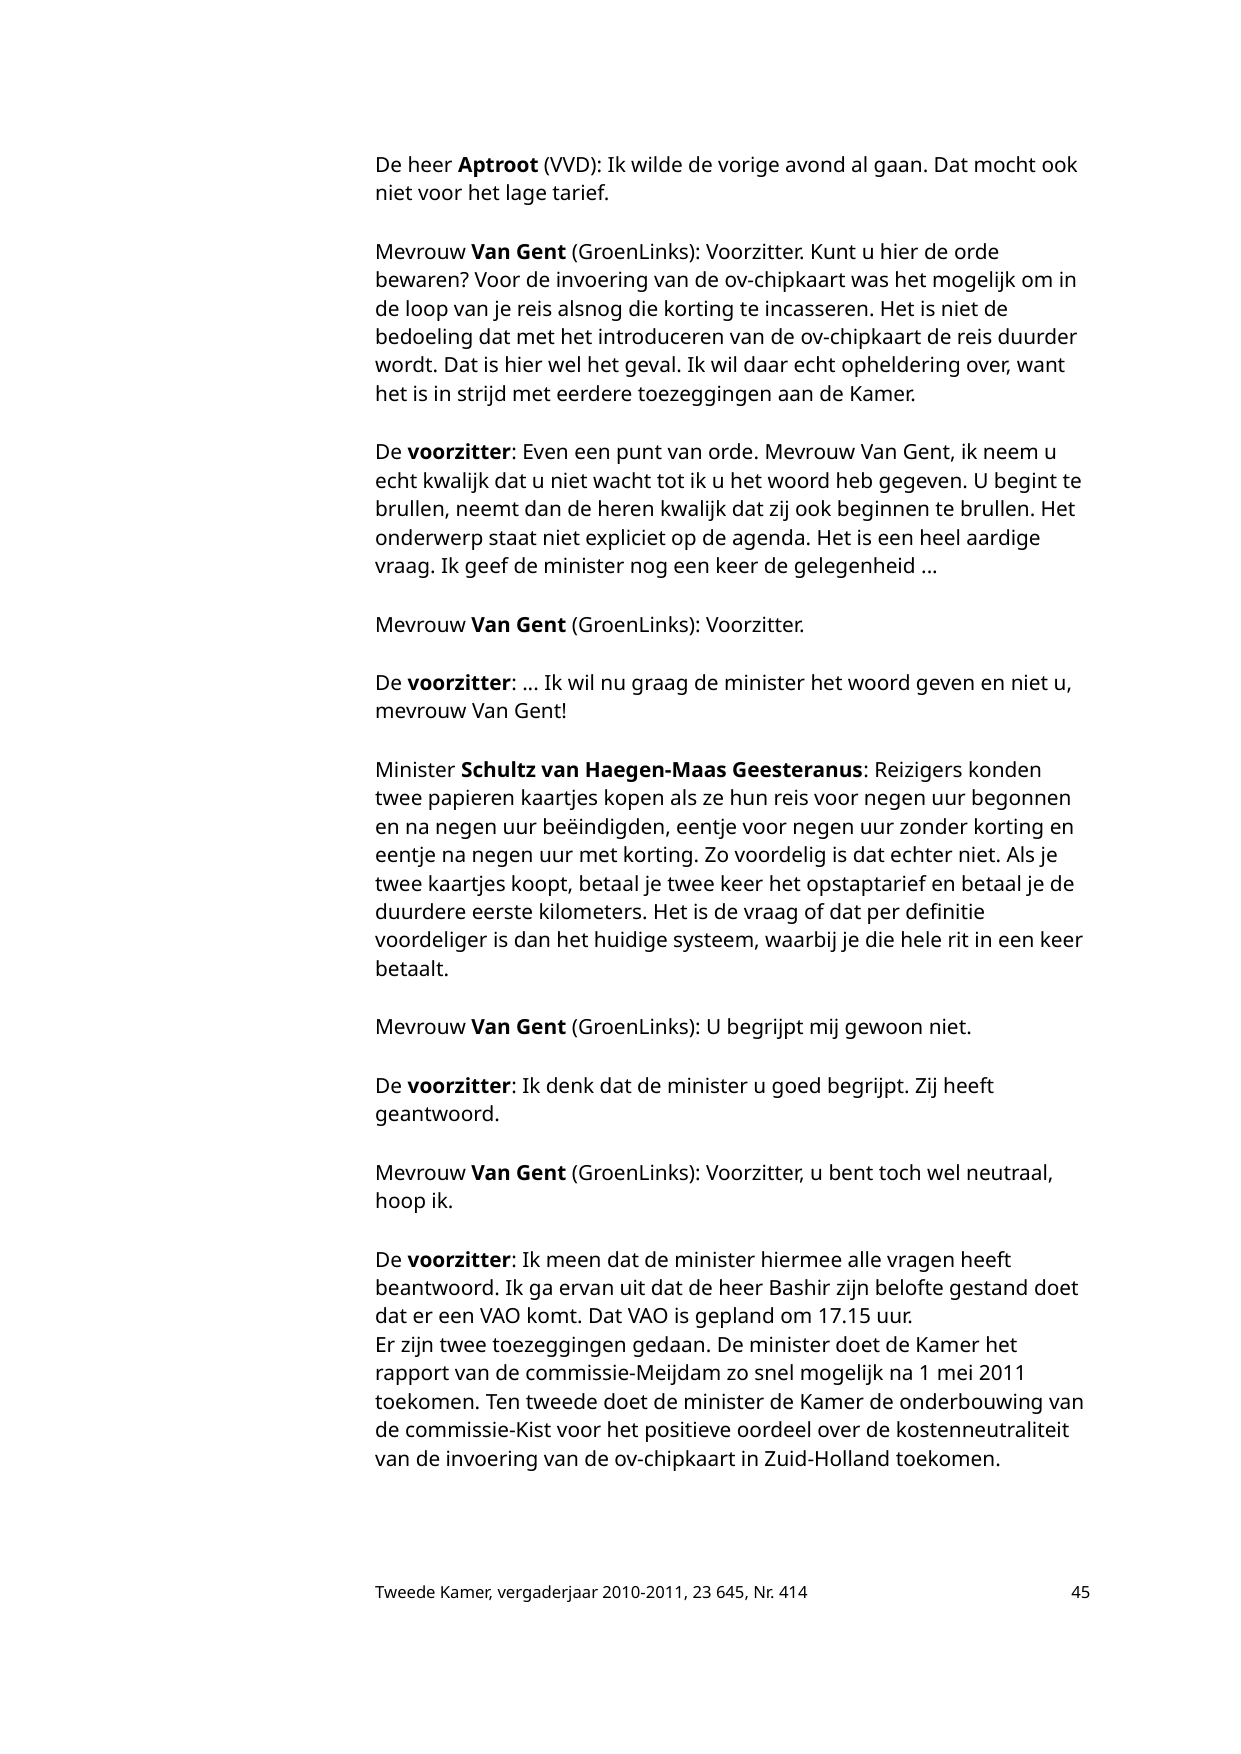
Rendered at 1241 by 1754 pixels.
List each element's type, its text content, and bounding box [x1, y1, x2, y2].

text De voorzitter: Ik denk dat de minister u goed begrijpt. Zij heeft geantwoord. [375, 1071, 1090, 1128]
text De voorzitter: ... Ik wil nu graag de minister het woord geven en niet u, mevrouw Van Gent! [375, 668, 1090, 725]
text Er zijn twee toezeggingen gedaan. De minister doet de Kamer het rapport van de commissie-Meijdam zo snel mogelijk na 1 mei 2011 toekomen. Ten tweede doet de minister de Kamer de onderbouwing van de commissie-Kist voor het positieve oordeel over de kostenneutraliteit van de invoering van de ov-chipkaart in Zuid-Holland toekomen. [375, 1330, 1090, 1472]
text Mevrouw Van Gent (GroenLinks): Voorzitter. Kunt u hier de orde bewaren? Voor de invoering van de ov-chipkaart was het mogelijk om in de loop van je reis alsnog die korting te incasseren. Het is niet de bedoeling dat met het introduceren van de ov-chipkaart de reis duurder wordt. Dat is hier wel het geval. Ik wil daar echt opheldering over, want het is in strijd met eerdere toezeggingen aan de Kamer. [375, 237, 1090, 407]
text De voorzitter: Even een punt van orde. Mevrouw Van Gent, ik neem u echt kwalijk dat u niet wacht tot ik u het woord heb gegeven. U begint te brullen, neemt dan de heren kwalijk dat zij ook beginnen te brullen. Het onderwerp staat niet expliciet op de agenda. Het is een heel aardige vraag. Ik geef de minister nog een keer de gelegenheid ... [375, 437, 1090, 580]
text De heer Aptroot (VVD): Ik wilde de vorige avond al gaan. Dat mocht ook niet voor het lage tarief. [375, 150, 1090, 207]
text Mevrouw Van Gent (GroenLinks): Voorzitter, u bent toch wel neutraal, hoop ik. [375, 1158, 1090, 1215]
text Minister Schultz van Haegen-Maas Geesteranus: Reizigers konden twee papieren kaartjes kopen als ze hun reis voor negen uur begonnen en na negen uur beëindigden, eentje voor negen uur zonder korting en eentje na negen uur met korting. Zo voordelig is dat echter niet. Als je twee kaartjes koopt, betaal je twee keer het opstaptarief en betaal je de duurdere eerste kilometers. Het is de vraag of dat per definitie voordeliger is dan het huidige systeem, waarbij je die hele rit in een keer betaalt. [375, 755, 1090, 982]
text Mevrouw Van Gent (GroenLinks): Voorzitter. [375, 610, 1090, 638]
text Mevrouw Van Gent (GroenLinks): U begrijpt mij gewoon niet. [375, 1012, 1090, 1041]
text De voorzitter: Ik meen dat de minister hiermee alle vragen heeft beantwoord. Ik ga ervan uit dat de heer Bashir zijn belofte gestand doet dat er een VAO komt. Dat VAO is gepland om 17.15 uur. [375, 1245, 1090, 1330]
